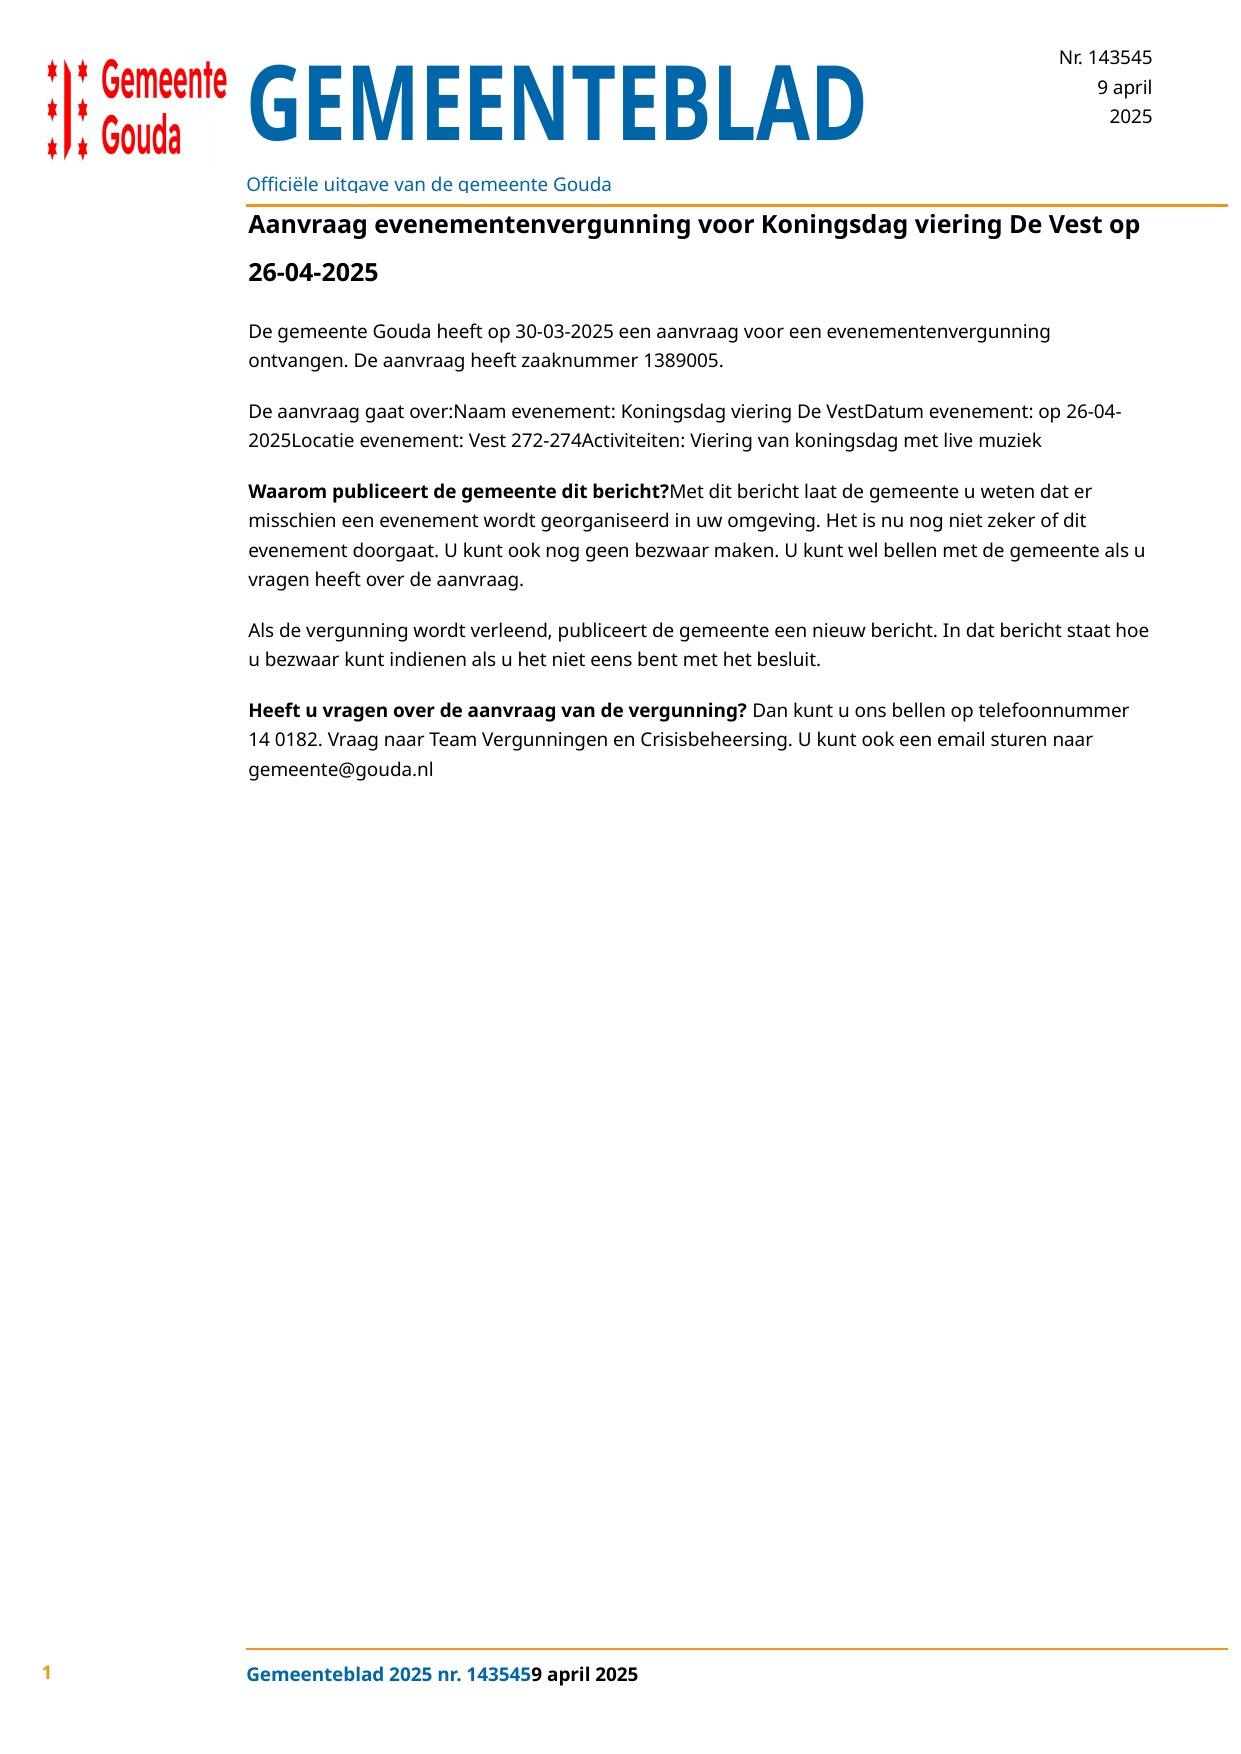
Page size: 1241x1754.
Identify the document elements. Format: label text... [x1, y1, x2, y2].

text De gemeente Gouda heeft op 30-03-2025 een aanvraag voor een evenementenvergunning ontvangen. De aanvraag heeft zaaknummer 1389005. [248, 318, 1152, 373]
text Aanvraag evenementenvergunning voor Koningsdag viering De Vest op 26-04-2025 [248, 207, 1152, 288]
picture [41, 47, 231, 172]
text Als de vergunning wordt verleend, publiceert de gemeente een nieuw bericht. In dat bericht staat hoe u bezwaar kunt indienen als u het niet eens bent met het besluit. [248, 617, 1152, 672]
text Heeft u vragen over de aanvraag van de vergunning? Dan kunt u ons bellen op telefoonnummer 14 0182. Vraag naar Team Vergunningen en Crisisbeheersing. U kunt ook een email sturen naar gemeente@gouda.nl [248, 697, 1152, 782]
text De aanvraag gaat over:Naam evenement: Koningsdag viering De VestDatum evenement: op 26-04-2025Locatie evenement: Vest 272-274Activiteiten: Viering van koningsdag met live muziek [248, 398, 1152, 453]
text Waarom publiceert de gemeente dit bericht?Met dit bericht laat de gemeente u weten dat er misschien een evenement wordt georganiseerd in uw omgeving. Het is nu nog niet zeker of dit evenement doorgaat. U kunt ook nog geen bezwaar maken. U kunt wel bellen met de gemeente als u vragen heeft over de aanvraag. [248, 478, 1152, 592]
